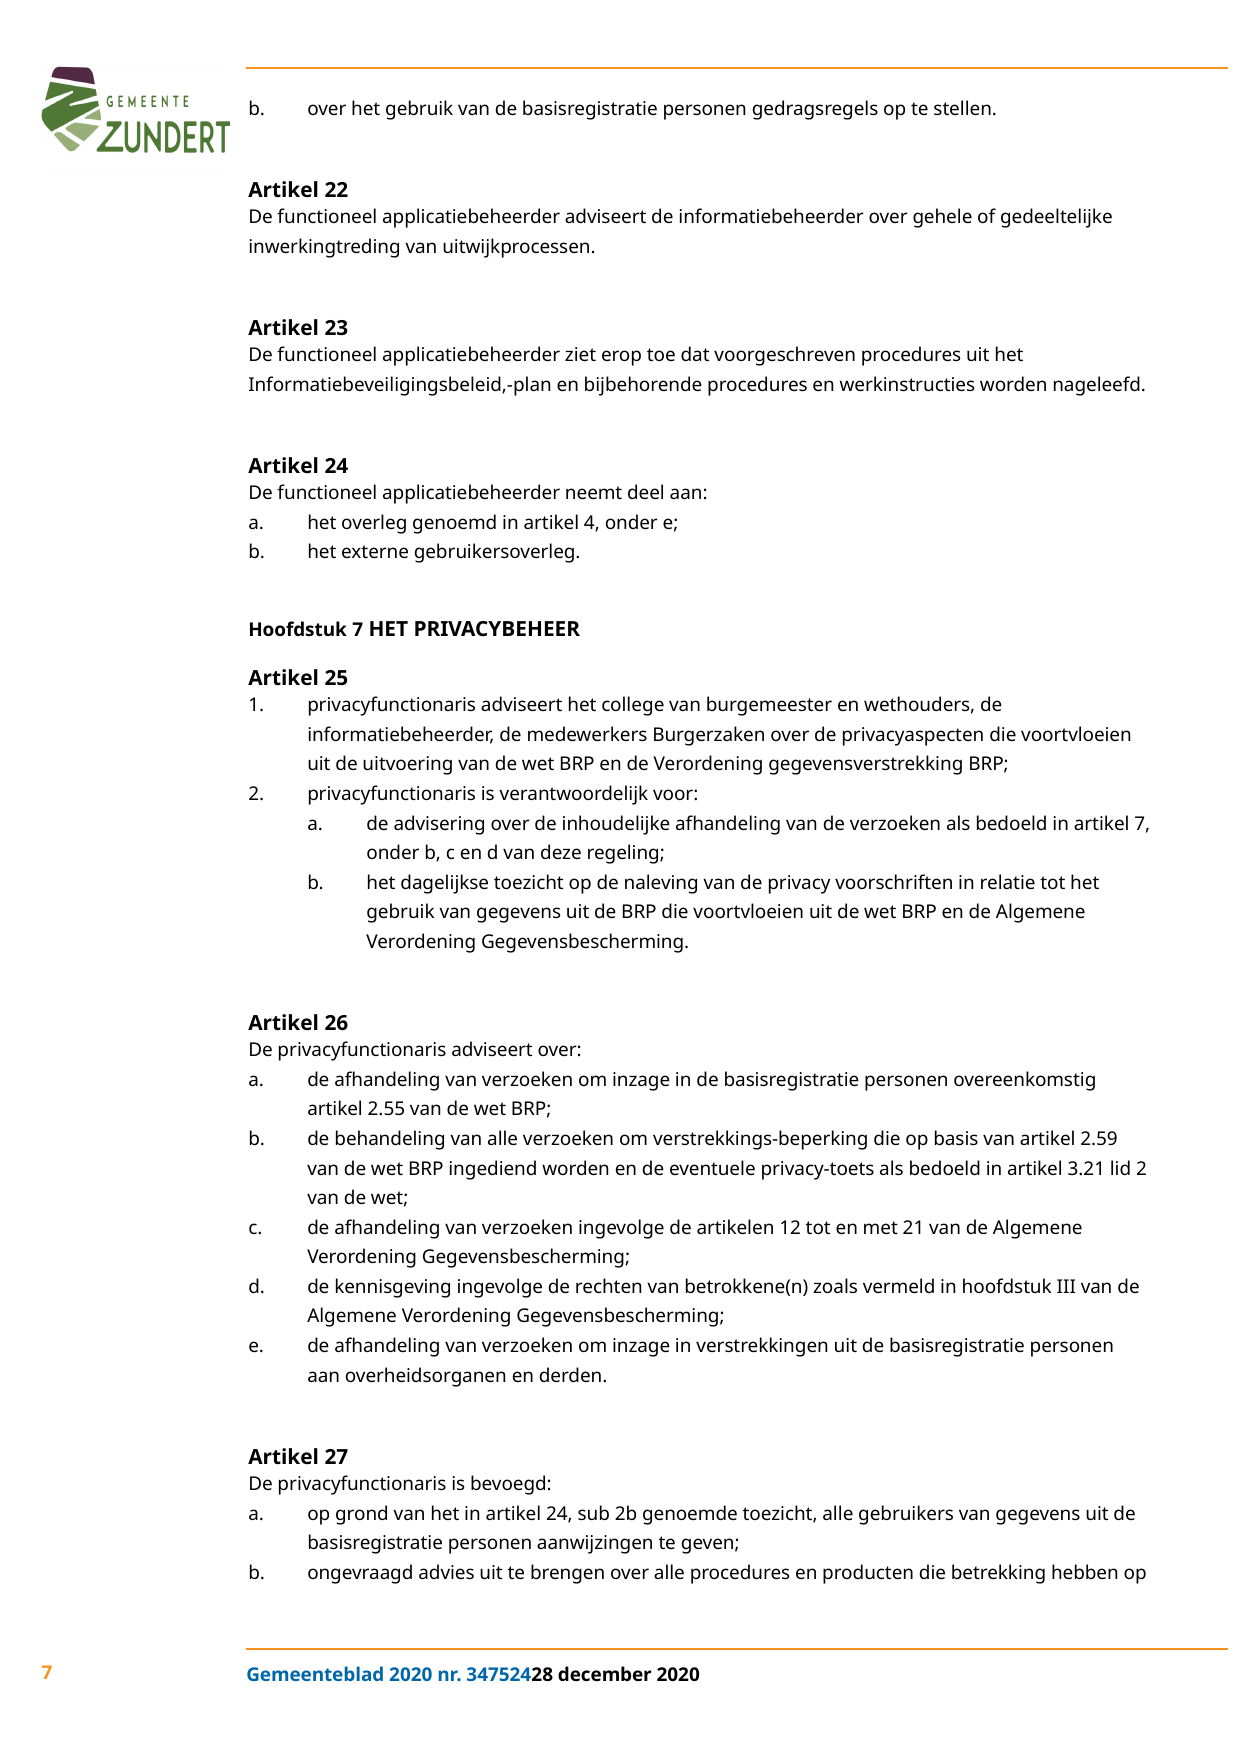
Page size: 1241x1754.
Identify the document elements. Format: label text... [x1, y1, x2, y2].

text Artikel 22 [248, 175, 1152, 203]
list de kennisgeving ingevolge de rechten van betrokkene(n) zoals vermeld in hoofdstuk III van de Algemene Verordening Gegevensbescherming; [248, 1273, 1152, 1328]
text De privacyfunctionaris is bevoegd: [248, 1470, 1152, 1496]
list het overleg genoemd in artikel 4, onder e; [248, 509, 1152, 534]
text De functioneel applicatiebeheerder adviseert de informatiebeheerder over gehele of gedeeltelijke inwerkingtreding van uitwijkprocessen. [248, 203, 1152, 258]
list het externe gebruikersoverleg. [248, 538, 1152, 564]
list over het gebruik van de basisregistratie personen gedragsregels op te stellen. [248, 95, 1152, 121]
list de advisering over de inhoudelijke afhandeling van de verzoeken als bedoeld in artikel 7, onder b, c en d van deze regeling; [307, 810, 1152, 865]
text De privacyfunctionaris adviseert over: [248, 1036, 1152, 1062]
list de afhandeling van verzoeken om inzage in verstrekkingen uit de basisregistratie personen aan overheidsorganen en derden. [248, 1332, 1152, 1388]
text Artikel 23 [248, 313, 1152, 341]
text De functioneel applicatiebeheerder neemt deel aan: [248, 479, 1152, 505]
text Artikel 25 [248, 663, 1152, 691]
text Artikel 24 [248, 451, 1152, 479]
text Artikel 27 [248, 1442, 1152, 1470]
picture [41, 47, 231, 172]
text Artikel 26 [248, 1008, 1152, 1036]
list de afhandeling van verzoeken ingevolge de artikelen 12 tot en met 21 van de Algemene Verordening Gegevensbescherming; [248, 1214, 1152, 1269]
list privacyfunctionaris is verantwoordelijk voor: [248, 780, 1152, 806]
list op grond van het in artikel 24, sub 2b genoemde toezicht, alle gebruikers van gegevens uit de basisregistratie personen aanwijzingen te geven; [248, 1500, 1152, 1555]
list privacyfunctionaris adviseert het college van burgemeester en wethouders, de informatiebeheerder, de medewerkers Burgerzaken over de privacyaspecten die voortvloeien uit de uitvoering van de wet BRP en de Verordening gegevensverstrekking BRP; [248, 691, 1152, 776]
text Hoofdstuk 7 HET PRIVACYBEHEER [248, 614, 1152, 642]
list het dagelijkse toezicht op de naleving van de privacy voorschriften in relatie tot het gebruik van gegevens uit de BRP die voortvloeien uit de wet BRP en de Algemene Verordening Gegevensbescherming. [307, 869, 1152, 954]
list ongevraagd advies uit te brengen over alle procedures en producten die betrekking hebben op [248, 1559, 1152, 1585]
text De functioneel applicatiebeheerder ziet erop toe dat voorgeschreven procedures uit het Informatiebeveiligingsbeleid,-plan en bijbehorende procedures en werkinstructies worden nageleefd. [248, 341, 1152, 397]
list de behandeling van alle verzoeken om verstrekkings-beperking die op basis van artikel 2.59 van de wet BRP ingediend worden en de eventuele privacy-toets als bedoeld in artikel 3.21 lid 2 van de wet; [248, 1125, 1152, 1210]
list de afhandeling van verzoeken om inzage in de basisregistratie personen overeenkomstig artikel 2.55 van de wet BRP; [248, 1066, 1152, 1121]
